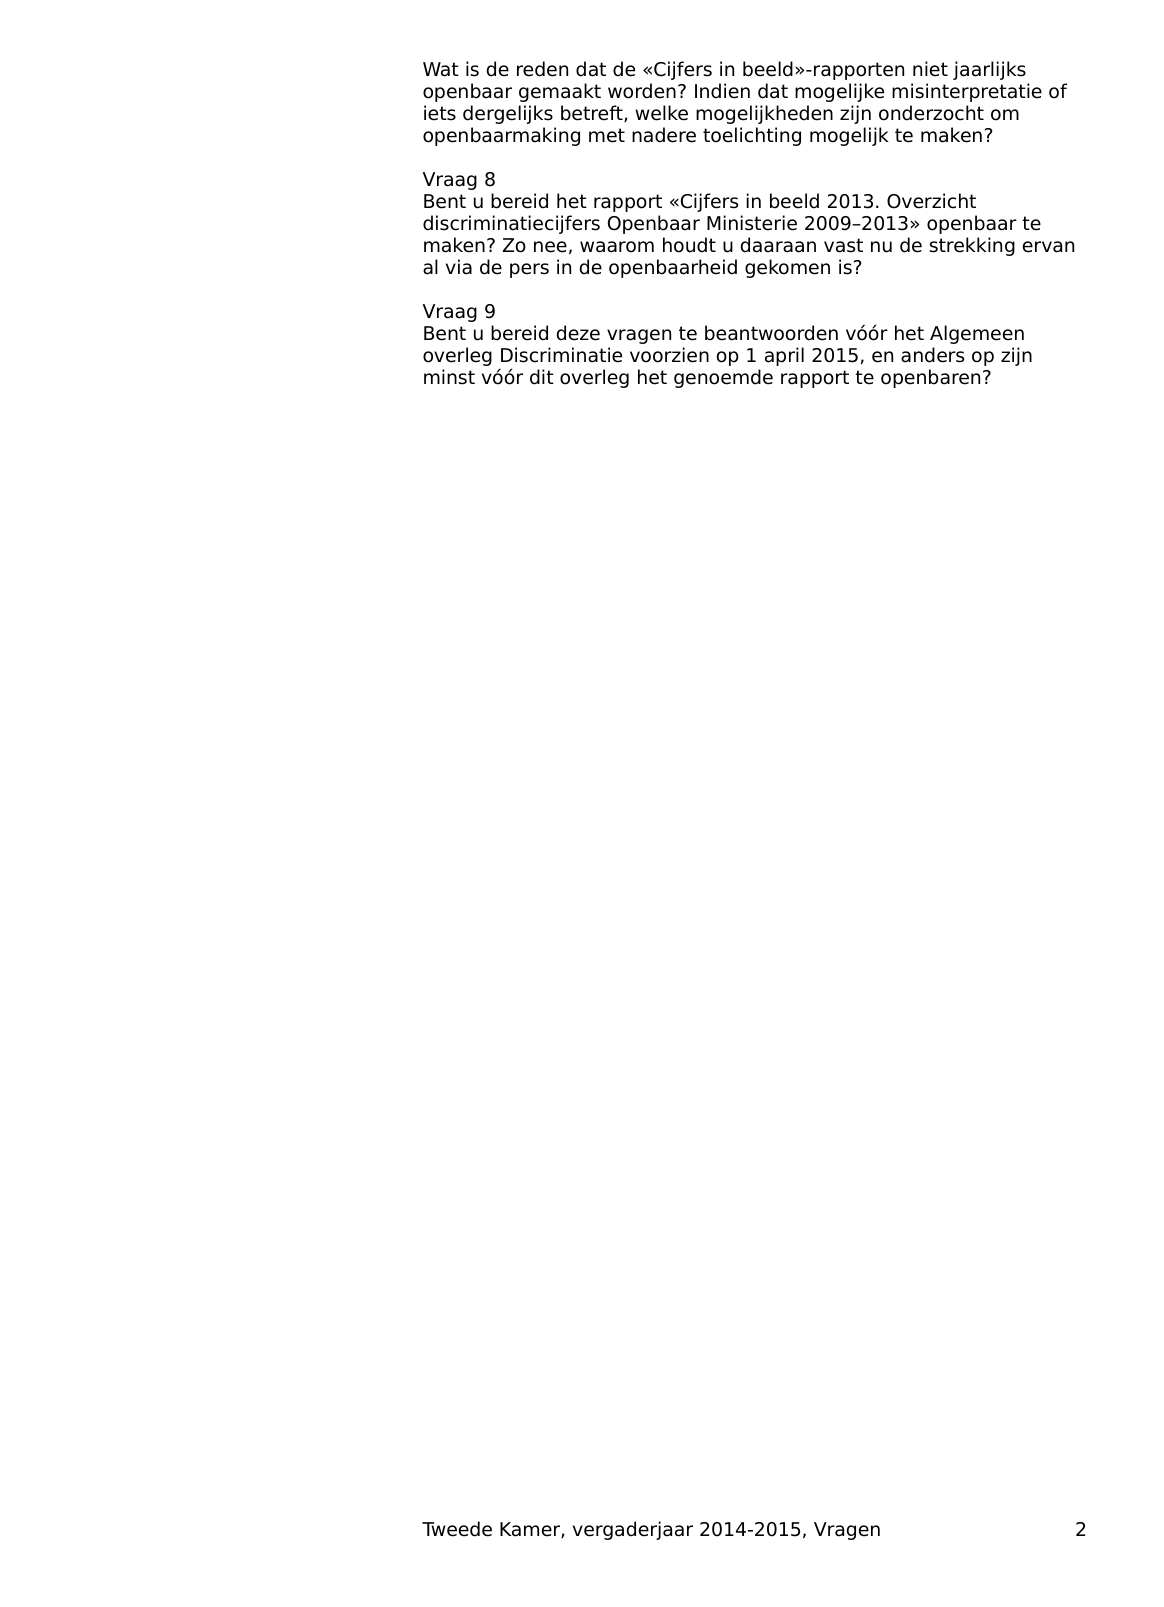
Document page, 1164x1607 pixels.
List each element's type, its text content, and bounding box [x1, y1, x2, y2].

text Bent u bereid deze vragen te beantwoorden vóór het Algemeen overleg Discriminatie voorzien op 1 april 2015, en anders op zijn minst vóór dit overleg het genoemde rapport te openbaren? [422, 323, 1087, 389]
text Wat is de reden dat de «Cijfers in beeld»-rapporten niet jaarlijks openbaar gemaakt worden? Indien dat mogelijke misinterpretatie of iets dergelijks betreft, welke mogelijkheden zijn onderzocht om openbaarmaking met nadere toelichting mogelijk te maken? [422, 59, 1087, 147]
text Vraag 9 [422, 301, 1087, 323]
text Vraag 8 [422, 169, 1087, 191]
text Bent u bereid het rapport «Cijfers in beeld 2013. Overzicht discriminatiecijfers Openbaar Ministerie 2009–2013» openbaar te maken? Zo nee, waarom houdt u daaraan vast nu de strekking ervan al via de pers in de openbaarheid gekomen is? [422, 191, 1087, 279]
